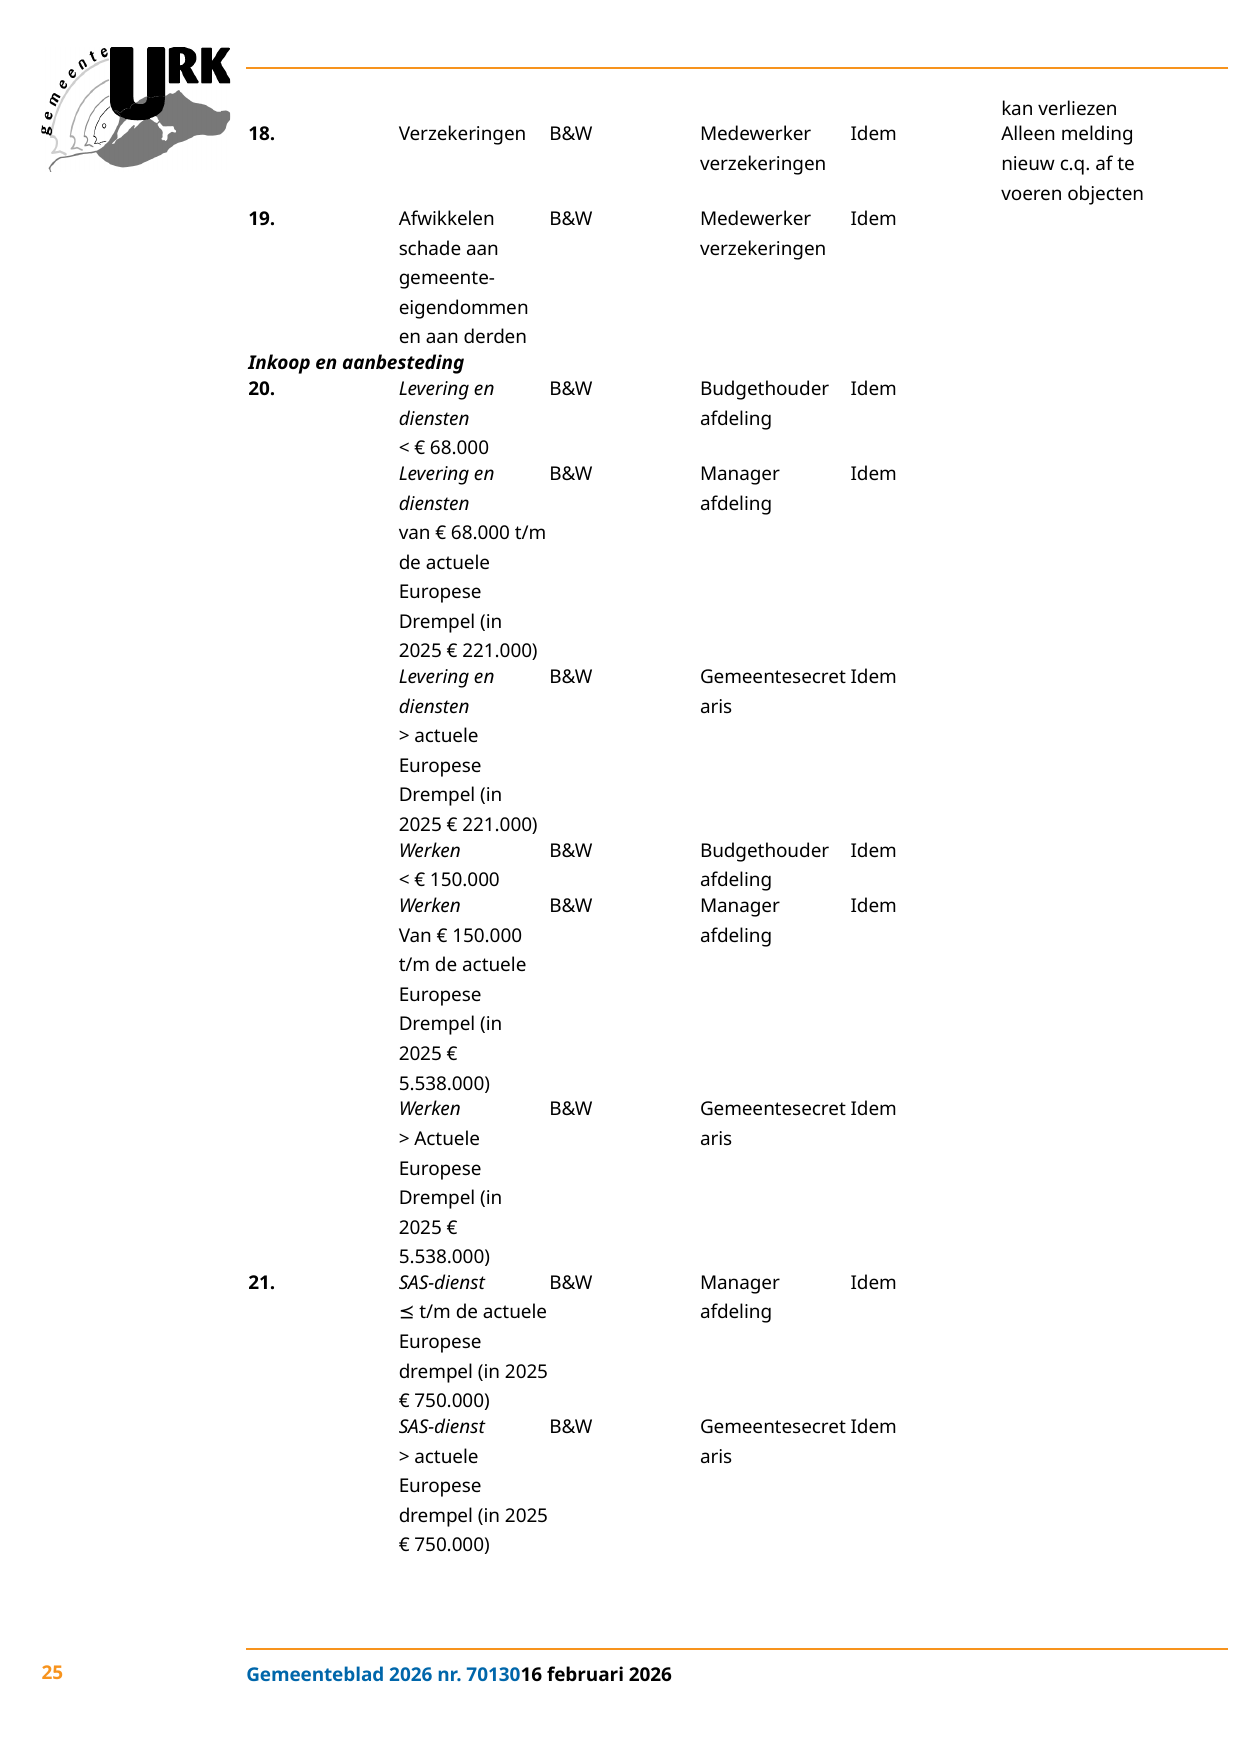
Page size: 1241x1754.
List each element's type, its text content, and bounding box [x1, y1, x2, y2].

table_cell B&W [549, 121, 700, 205]
table_cell Medewerker verzekeringen [700, 205, 850, 349]
table_cell [399, 95, 549, 121]
table_cell [1001, 460, 1152, 663]
table_cell [549, 95, 700, 121]
table_cell kan verliezen [1001, 95, 1152, 121]
table_cell [850, 95, 1001, 121]
table_cell Alleen melding nieuw c.q. af te voeren objecten [1001, 121, 1152, 205]
picture [41, 47, 231, 172]
table_cell Idem [850, 205, 1001, 349]
table_cell [248, 892, 398, 1096]
table_cell [1001, 375, 1152, 460]
table_cell Medewerker verzekeringen [700, 121, 850, 205]
table_cell Idem [850, 375, 1001, 460]
table_cell Idem [850, 121, 1001, 205]
table_cell Werken > Actuele Europese Drempel (in 2025 € 5.538.000) [399, 1096, 549, 1269]
table_cell B&W [549, 892, 700, 1096]
table_cell Gemeentesecretaris [700, 1413, 850, 1557]
table_cell B&W [549, 663, 700, 837]
table_cell Werken Van € 150.000 t/m de actuele Europese Drempel (in 2025 € 5.538.000) [399, 892, 549, 1096]
table_cell Gemeentesecretaris [700, 1096, 850, 1269]
table_cell SAS-dienst ⪯ t/m de actuele Europese drempel (in 2025 € 750.000) [399, 1269, 549, 1413]
table_cell Budgethouder afdeling [700, 837, 850, 892]
table_cell Levering en diensten > actuele Europese Drempel (in 2025 € 221.000) [399, 663, 549, 837]
table_cell Idem [850, 1413, 1001, 1557]
table_cell [1001, 1413, 1152, 1557]
table_cell Verzekeringen [399, 121, 549, 205]
table_cell Manager afdeling [700, 460, 850, 663]
table_cell B&W [549, 460, 700, 663]
table_cell B&W [549, 1269, 700, 1413]
table_cell Afwikkelen schade aan gemeente-eigendommen en aan derden [399, 205, 549, 349]
table_cell B&W [549, 837, 700, 892]
table_cell Idem [850, 892, 1001, 1096]
table_cell [1001, 205, 1152, 349]
table_cell Inkoop en aanbesteding [248, 350, 1152, 375]
table_cell [1001, 1096, 1152, 1269]
table_cell [248, 663, 398, 837]
table_cell 19. [248, 205, 398, 349]
table_cell [1001, 663, 1152, 837]
table_cell [1001, 1269, 1152, 1413]
table_cell [248, 460, 398, 663]
table_cell Budgethouder afdeling [700, 375, 850, 460]
table_cell Idem [850, 1269, 1001, 1413]
table_cell Idem [850, 837, 1001, 892]
table_cell B&W [549, 375, 700, 460]
table_cell B&W [549, 1413, 700, 1557]
table_cell [700, 95, 850, 121]
table_cell Idem [850, 663, 1001, 837]
table_cell SAS-dienst > actuele Europese drempel (in 2025 € 750.000) [399, 1413, 549, 1557]
table_cell 21. [248, 1269, 398, 1413]
table_cell [248, 837, 398, 892]
table_cell Idem [850, 1096, 1001, 1269]
table_cell [1001, 837, 1152, 892]
table_cell [1001, 892, 1152, 1096]
table_cell [248, 95, 398, 121]
table_cell Levering en diensten < € 68.000 [399, 375, 549, 460]
table_cell 20. [248, 375, 398, 460]
table_cell Manager afdeling [700, 1269, 850, 1413]
table_cell B&W [549, 1096, 700, 1269]
table_cell Werken < € 150.000 [399, 837, 549, 892]
table_cell Idem [850, 460, 1001, 663]
table_cell Levering en diensten van € 68.000 t/m de actuele Europese Drempel (in 2025 € 221.000) [399, 460, 549, 663]
table_cell [248, 1413, 398, 1557]
table_cell Gemeentesecretaris [700, 663, 850, 837]
table_cell B&W [549, 205, 700, 349]
table_cell [248, 1096, 398, 1269]
table_cell Manager afdeling [700, 892, 850, 1096]
table_cell 18. [248, 121, 398, 205]
